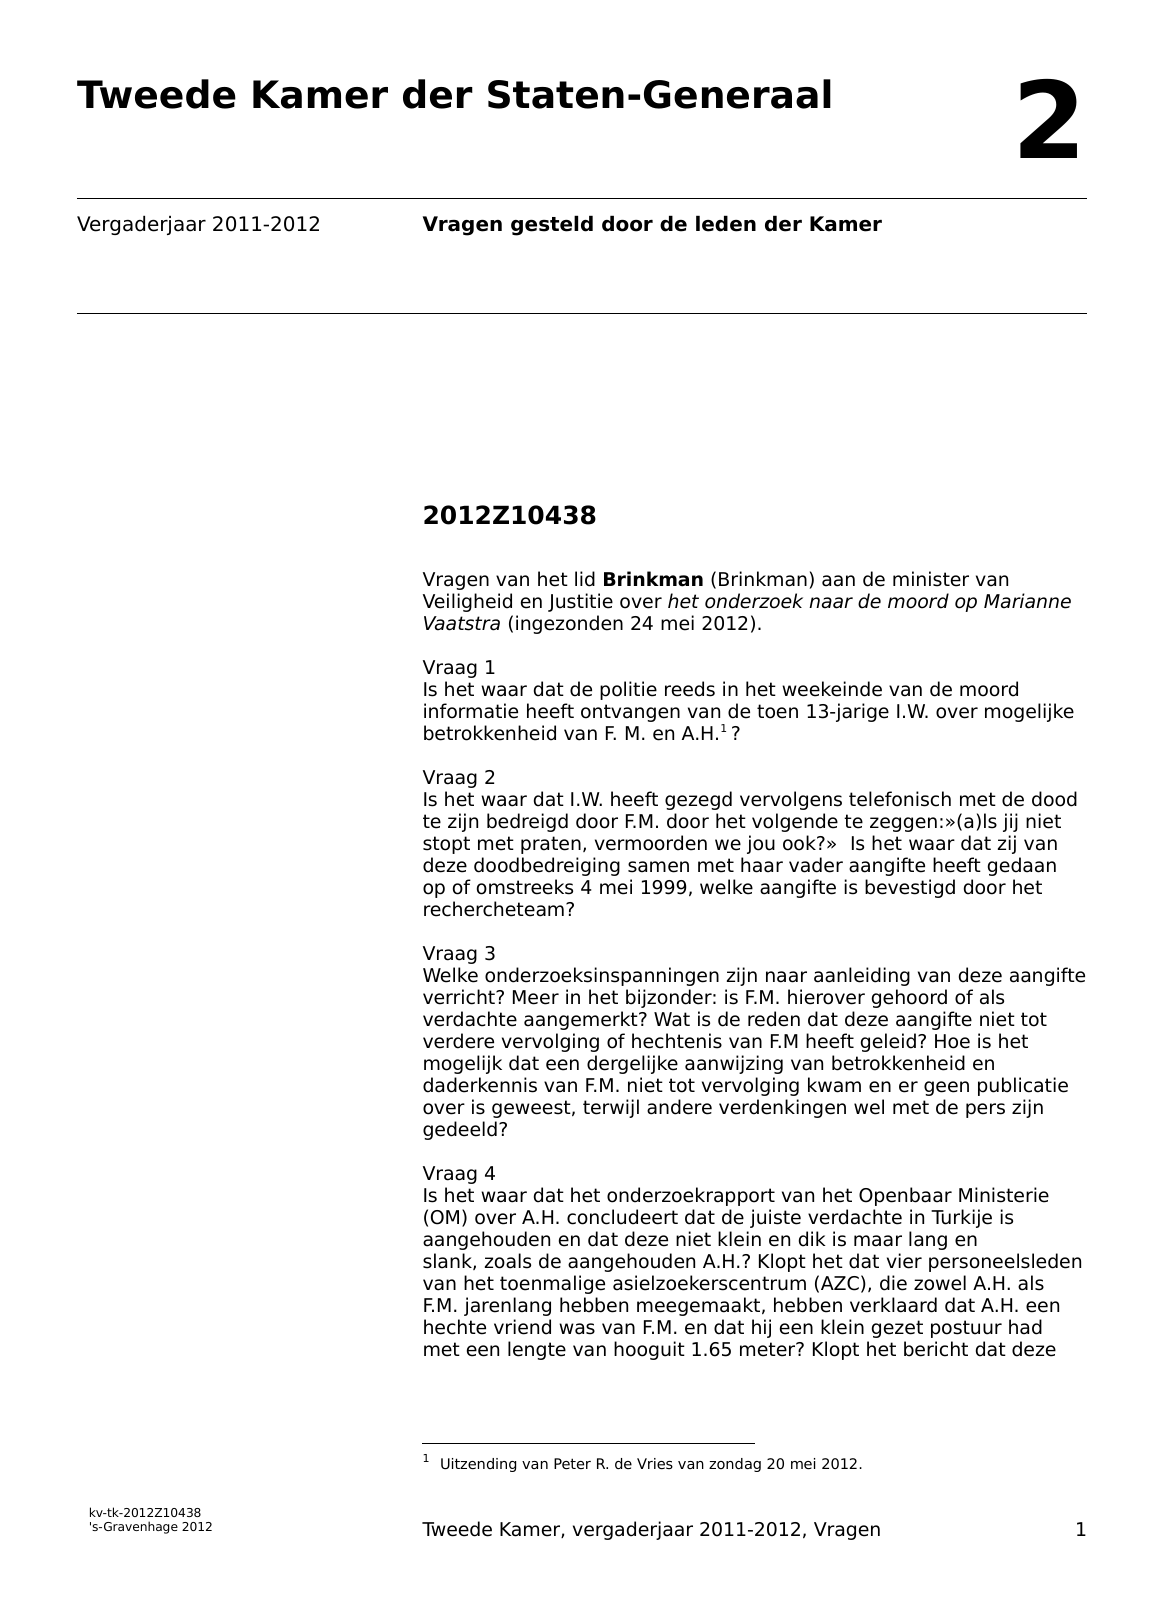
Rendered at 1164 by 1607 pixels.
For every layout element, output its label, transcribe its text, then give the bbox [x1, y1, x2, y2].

text Uitzending van Peter R. de Vries van zondag 20 mei 2012. [422, 1452, 1087, 1474]
table_cell Vragen gesteld door de leden der Kamer [422, 199, 1087, 313]
text 's-Gravenhage 2012 [88, 1520, 323, 1534]
text Is het waar dat I.W. heeft gezegd vervolgens telefonisch met de dood te zijn bedreigd door F.M. door het volgende te zeggen:»(a)ls jij niet stopt met praten, vermoorden we jou ook?» Is het waar dat zij van deze doodbedreiging samen met haar vader aangifte heeft gedaan op of omstreeks 4 mei 1999, welke aangifte is bevestigd door het rechercheteam? [422, 789, 1087, 921]
table_header 2 [886, 59, 1087, 198]
text 2012Z10438 [422, 501, 1087, 531]
text Is het waar dat de politie reeds in het weekeinde van de moord informatie heeft ontvangen van de toen 13-jarige I.W. over mogelijke betrokkenheid van F. M. en A.H.? [422, 679, 1087, 745]
text kv-tk-2012Z10438 [88, 1506, 323, 1520]
text Vraag 2 [422, 767, 1087, 789]
text Vragen van het lid Brinkman (Brinkman) aan de minister van Veiligheid en Justitie over het onderzoek naar de moord op Marianne Vaatstra (ingezonden 24 mei 2012). [422, 569, 1087, 635]
text Vraag 1 [422, 657, 1087, 679]
text Welke onderzoeksinspanningen zijn naar aanleiding van deze aangifte verricht? Meer in het bijzonder: is F.M. hierover gehoord of als verdachte aangemerkt? Wat is de reden dat deze aangifte niet tot verdere vervolging of hechtenis van F.M heeft geleid? Hoe is het mogelijk dat een dergelijke aanwijzing van betrokkenheid en daderkennis van F.M. niet tot vervolging kwam en er geen publicatie over is geweest, terwijl andere verdenkingen wel met de pers zijn gedeeld? [422, 965, 1087, 1141]
table_cell Vergaderjaar 2011-2012 [77, 199, 422, 313]
text Is het waar dat het onderzoekrapport van het Openbaar Ministerie (OM) over A.H. concludeert dat de juiste verdachte in Turkije is aangehouden en dat deze niet klein en dik is maar lang en slank, zoals de aangehouden A.H.? Klopt het dat vier personeelsleden van het toenmalige asielzoekerscentrum (AZC), die zowel A.H. als F.M. jarenlang hebben meegemaakt, hebben verklaard dat A.H. een hechte vriend was van F.M. en dat hij een klein gezet postuur had met een lengte van hooguit 1.65 meter? Klopt het bericht dat deze [422, 1185, 1087, 1361]
text Vraag 3 [422, 943, 1087, 965]
table_header Tweede Kamer der Staten-Generaal [77, 59, 886, 198]
text Vraag 4 [422, 1163, 1087, 1185]
